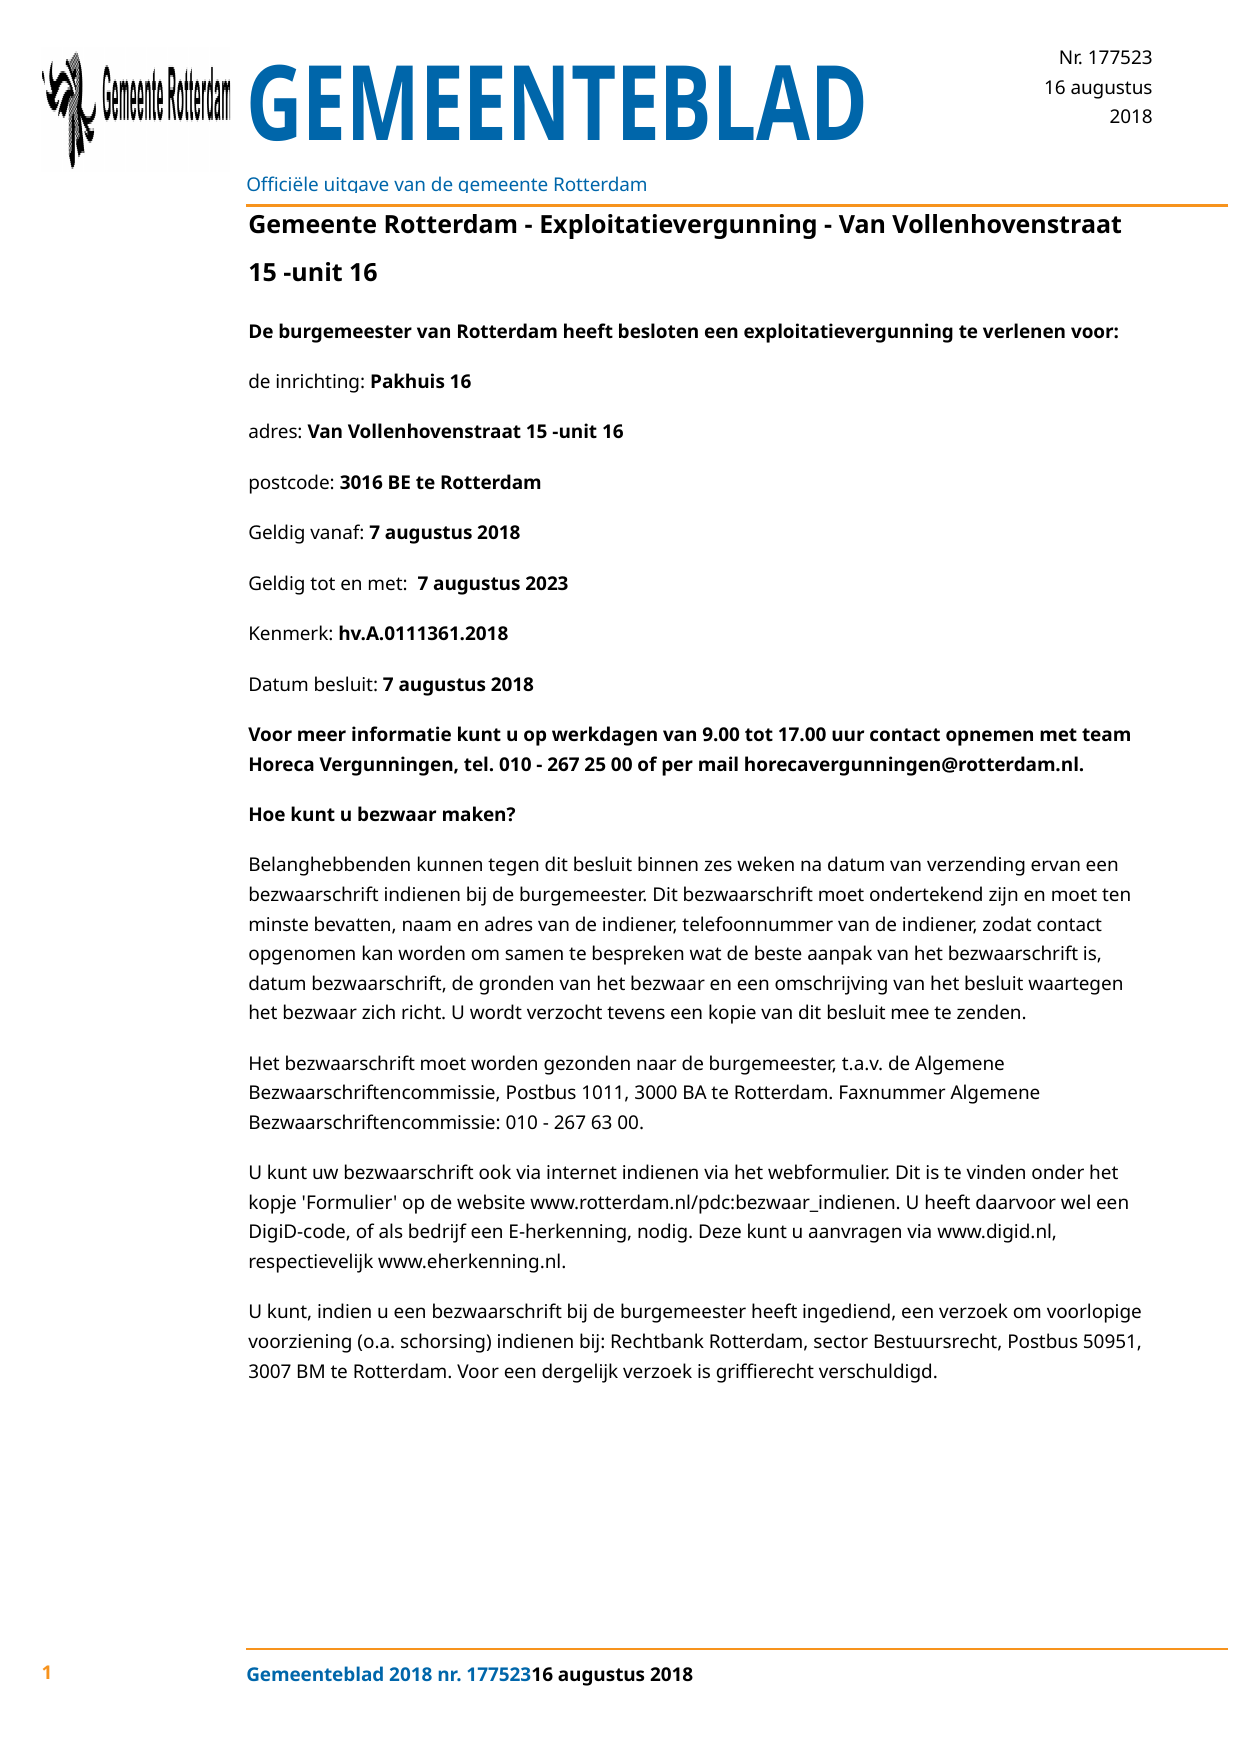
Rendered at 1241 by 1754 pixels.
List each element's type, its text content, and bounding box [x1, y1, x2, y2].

text De burgemeester van Rotterdam heeft besloten een exploitatievergunning te verlenen voor: [248, 318, 1152, 344]
text adres: Van Vollenhovenstraat 15 -unit 16 [248, 419, 1152, 444]
text Kenmerk: hv.A.0111361.2018 [248, 620, 1152, 646]
text Belanghebbenden kunnen tegen dit besluit binnen zes weken na datum van verzending ervan een bezwaarschrift indienen bij de burgemeester. Dit bezwaarschrift moet ondertekend zijn en moet ten minste bevatten, naam en adres van de indiener, telefoonnummer van de indiener, zodat contact opgenomen kan worden om samen te bespreken wat de beste aanpak van het bezwaarschrift is, datum bezwaarschrift, de gronden van het bezwaar en een omschrijving van het besluit waartegen het bezwaar zich richt. U wordt verzocht tevens een kopie van dit besluit mee te zenden. [248, 852, 1152, 1025]
text Geldig tot en met: 7 augustus 2023 [248, 570, 1152, 596]
text Gemeente Rotterdam - Exploitatievergunning - Van Vollenhovenstraat 15 -unit 16 [248, 207, 1152, 288]
text U kunt uw bezwaarschrift ook via internet indienen via het webformulier. Dit is te vinden onder het kopje 'Formulier' op de website www.rotterdam.nl/pdc:bezwaar_indienen. U heeft daarvoor wel een DigiD-code, of als bedrijf een E-herkenning, nodig. Deze kunt u aanvragen via www.digid.nl, respectievelijk www.eherkenning.nl. [248, 1159, 1152, 1274]
text Hoe kunt u bezwaar maken? [248, 801, 1152, 827]
text Het bezwaarschrift moet worden gezonden naar de burgemeester, t.a.v. de Algemene Bezwaarschriftencommissie, Postbus 1011, 3000 BA te Rotterdam. Faxnummer Algemene Bezwaarschriftencommissie: 010 - 267 63 00. [248, 1050, 1152, 1135]
text postcode: 3016 BE te Rotterdam [248, 469, 1152, 495]
text de inrichting: Pakhuis 16 [248, 368, 1152, 394]
text Geldig vanaf: 7 augustus 2018 [248, 519, 1152, 545]
text Voor meer informatie kunt u op werkdagen van 9.00 tot 17.00 uur contact opnemen met team Horeca Vergunningen, tel. 010 - 267 25 00 of per mail horecavergunningen@rotterdam.nl. [248, 721, 1152, 777]
text Datum besluit: 7 augustus 2018 [248, 671, 1152, 697]
picture [41, 47, 231, 172]
text U kunt, indien u een bezwaarschrift bij de burgemeester heeft ingediend, een verzoek om voorlopige voorziening (o.a. schorsing) indienen bij: Rechtbank Rotterdam, sector Bestuursrecht, Postbus 50951, 3007 BM te Rotterdam. Voor een dergelijk verzoek is griffierecht verschuldigd. [248, 1299, 1152, 1384]
